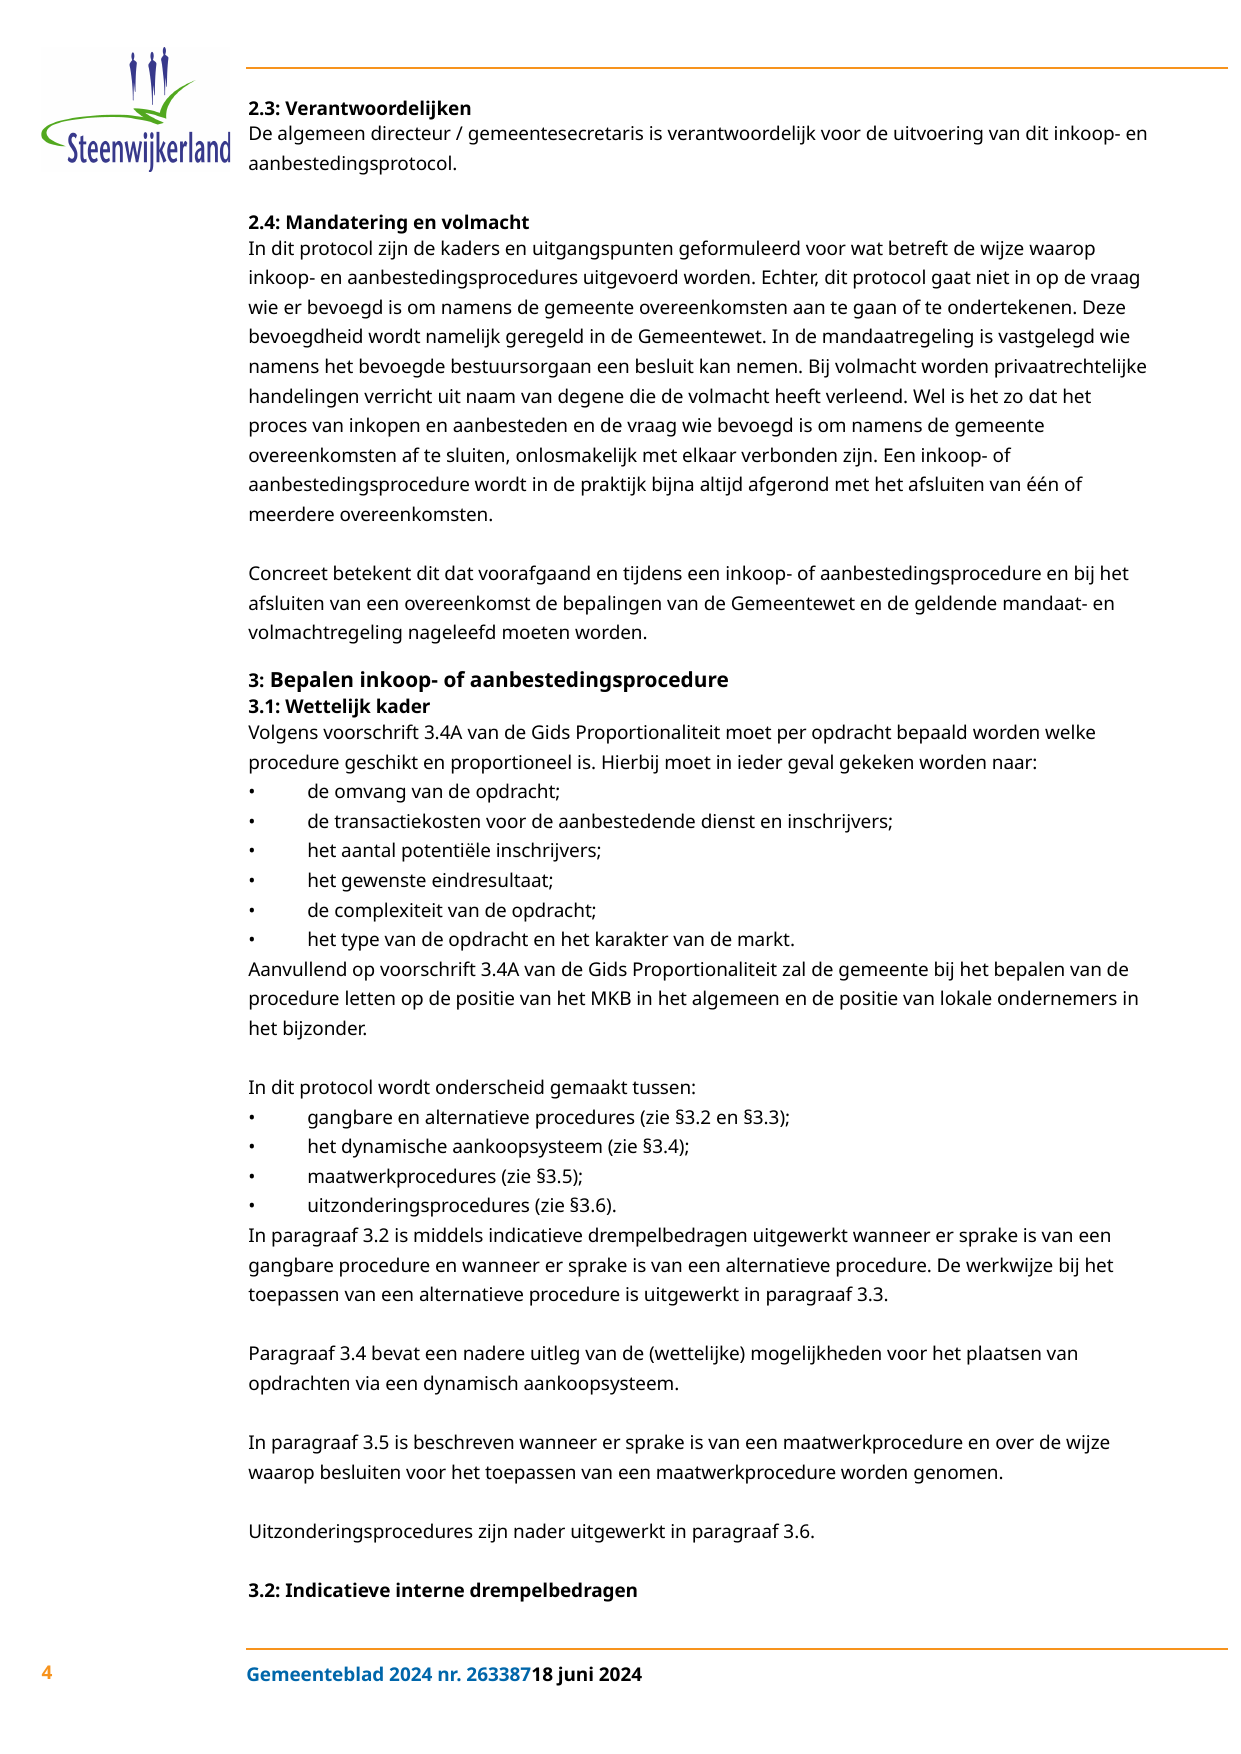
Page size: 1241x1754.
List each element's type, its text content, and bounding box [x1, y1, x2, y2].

text Uitzonderingsprocedures zijn nader uitgewerkt in paragraaf 3.6. [248, 1518, 1152, 1544]
text In dit protocol zijn de kaders en uitgangspunten geformuleerd voor wat betreft de wijze waarop inkoop- en aanbestedingsprocedures uitgevoerd worden. Echter, dit protocol gaat niet in op de vraag wie er bevoegd is om namens de gemeente overeenkomsten aan te gaan of te ondertekenen. Deze bevoegdheid wordt namelijk geregeld in de Gemeentewet. In de mandaatregeling is vastgelegd wie namens het bevoegde bestuursorgaan een besluit kan nemen. Bij volmacht worden privaatrechtelijke handelingen verricht uit naam van degene die de volmacht heeft verleend. Wel is het zo dat het proces van inkopen en aanbesteden en de vraag wie bevoegd is om namens de gemeente overeenkomsten af te sluiten, onlosmakelijk met elkaar verbonden zijn. Een inkoop- of aanbestedingsprocedure wordt in de praktijk bijna altijd afgerond met het afsluiten van één of meerdere overeenkomsten. [248, 235, 1152, 527]
list het type van de opdracht en het karakter van de markt. [248, 926, 1152, 952]
text Volgens voorschrift 3.4A van de Gids Proportionaliteit moet per opdracht bepaald worden welke procedure geschikt en proportioneel is. Hierbij moet in ieder geval gekeken worden naar: [248, 719, 1152, 775]
text In dit protocol wordt onderscheid gemaakt tussen: [248, 1074, 1152, 1100]
list de omvang van de opdracht; [248, 778, 1152, 804]
list het dynamische aankoopsysteem (zie §3.4); [248, 1133, 1152, 1159]
list de transactiekosten voor de aanbestedende dienst en inschrijvers; [248, 808, 1152, 834]
list de complexiteit van de opdracht; [248, 897, 1152, 923]
text Concreet betekent dit dat voorafgaand en tijdens een inkoop- of aanbestedingsprocedure en bij het afsluiten van een overeenkomst de bepalingen van de Gemeentewet en de geldende mandaat- en volmachtregeling nageleefd moeten worden. [248, 560, 1152, 645]
text Paragraaf 3.4 bevat een nadere uitleg van de (wettelijke) mogelijkheden voor het plaatsen van opdrachten via een dynamisch aankoopsysteem. [248, 1341, 1152, 1396]
text 3.1: Wettelijk kader [248, 694, 1152, 719]
picture [41, 47, 231, 172]
text 2.4: Mandatering en volmacht [248, 209, 1152, 235]
text De algemeen directeur / gemeentesecretaris is verantwoordelijk voor de uitvoering van dit inkoop- en aanbestedingsprotocol. [248, 121, 1152, 176]
list het gewenste eindresultaat; [248, 867, 1152, 893]
text 2.3: Verantwoordelijken [248, 95, 1152, 121]
list maatwerkprocedures (zie §3.5); [248, 1163, 1152, 1189]
text Aanvullend op voorschrift 3.4A van de Gids Proportionaliteit zal de gemeente bij het bepalen van de procedure letten op de positie van het MKB in het algemeen en de positie van lokale ondernemers in het bijzonder. [248, 956, 1152, 1041]
text 3: Bepalen inkoop- of aanbestedingsprocedure [248, 665, 1152, 694]
text In paragraaf 3.5 is beschreven wanneer er sprake is van een maatwerkprocedure en over de wijze waarop besluiten voor het toepassen van een maatwerkprocedure worden genomen. [248, 1429, 1152, 1485]
list het aantal potentiële inschrijvers; [248, 838, 1152, 863]
list gangbare en alternatieve procedures (zie §3.2 en §3.3); [248, 1104, 1152, 1130]
list uitzonderingsprocedures (zie §3.6). [248, 1193, 1152, 1218]
text 3.2: Indicatieve interne drempelbedragen [248, 1577, 1152, 1603]
text In paragraaf 3.2 is middels indicatieve drempelbedragen uitgewerkt wanneer er sprake is van een gangbare procedure en wanneer er sprake is van een alternatieve procedure. De werkwijze bij het toepassen van een alternatieve procedure is uitgewerkt in paragraaf 3.3. [248, 1222, 1152, 1307]
